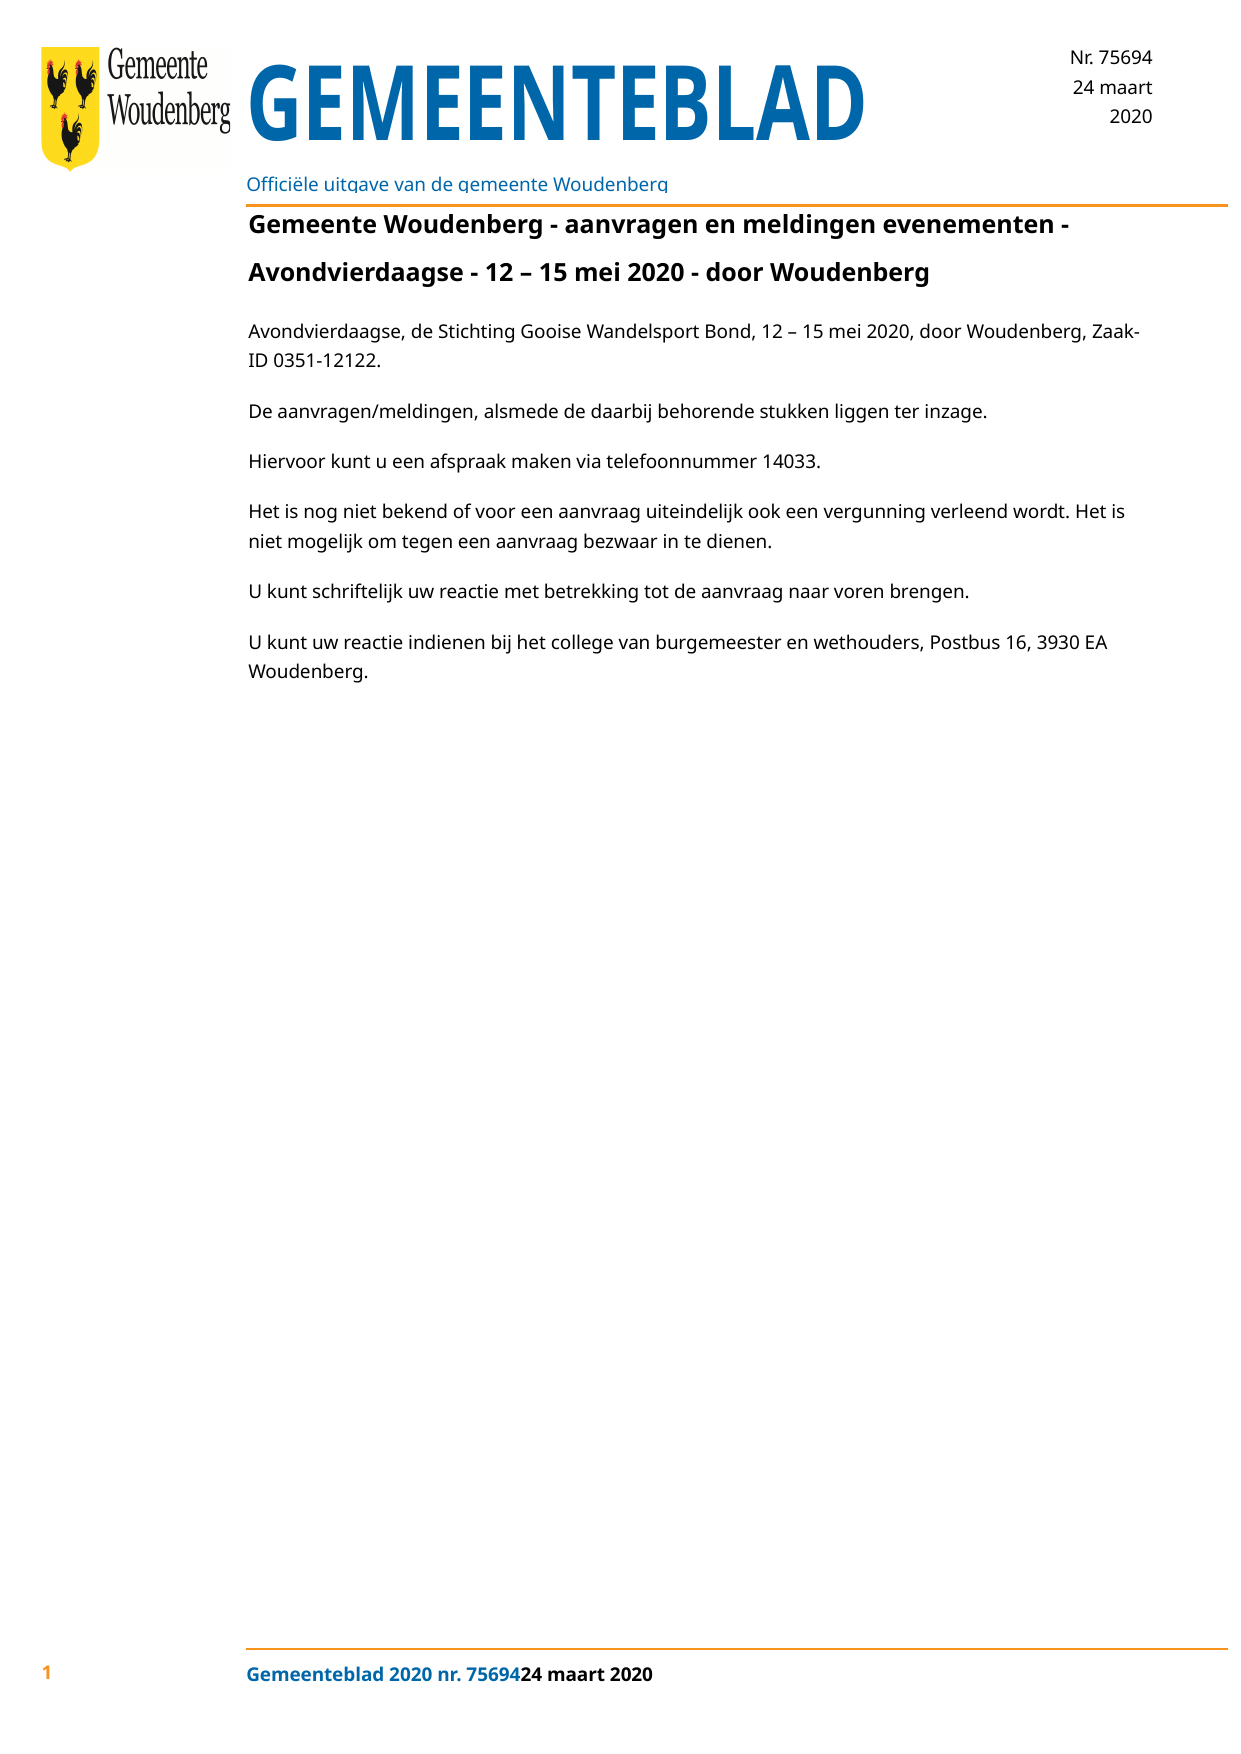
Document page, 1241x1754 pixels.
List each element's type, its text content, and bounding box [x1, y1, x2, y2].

text U kunt uw reactie indienen bij het college van burgemeester en wethouders, Postbus 16, 3930 EA Woudenberg. [248, 629, 1152, 684]
text U kunt schriftelijk uw reactie met betrekking tot de aanvraag naar voren brengen. [248, 579, 1152, 604]
text Het is nog niet bekend of voor een aanvraag uiteindelijk ook een vergunning verleend wordt. Het is niet mogelijk om tegen een aanvraag bezwaar in te dienen. [248, 499, 1152, 554]
picture [41, 47, 231, 172]
text Gemeente Woudenberg - aanvragen en meldingen evenementen - Avondvierdaagse - 12 – 15 mei 2020 - door Woudenberg [248, 207, 1152, 288]
text De aanvragen/meldingen, alsmede de daarbij behorende stukken liggen ter inzage. [248, 398, 1152, 424]
text Avondvierdaagse, de Stichting Gooise Wandelsport Bond, 12 – 15 mei 2020, door Woudenberg, Zaak-ID 0351-12122. [248, 318, 1152, 373]
text Hiervoor kunt u een afspraak maken via telefoonnummer 14033. [248, 448, 1152, 474]
